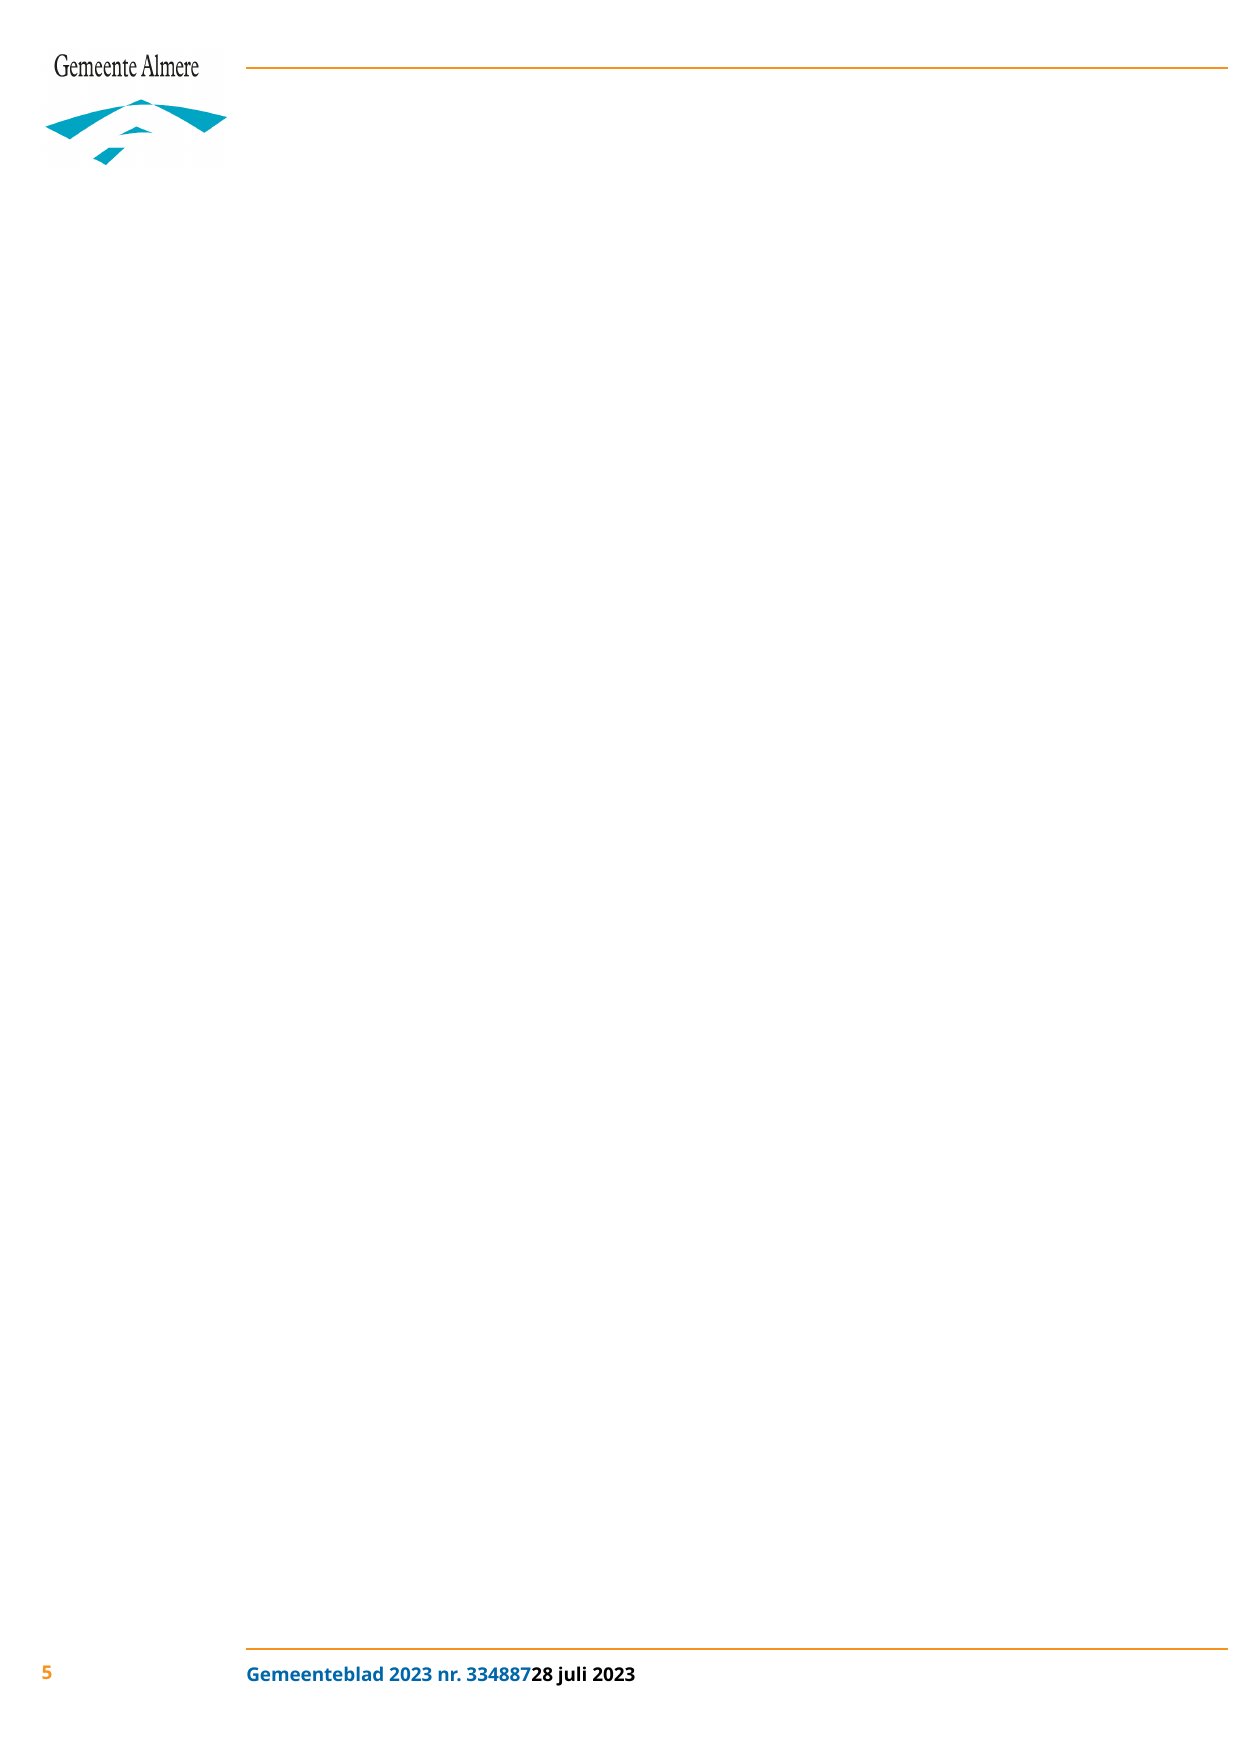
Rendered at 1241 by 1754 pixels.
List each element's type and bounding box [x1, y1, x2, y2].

picture [41, 47, 231, 172]
